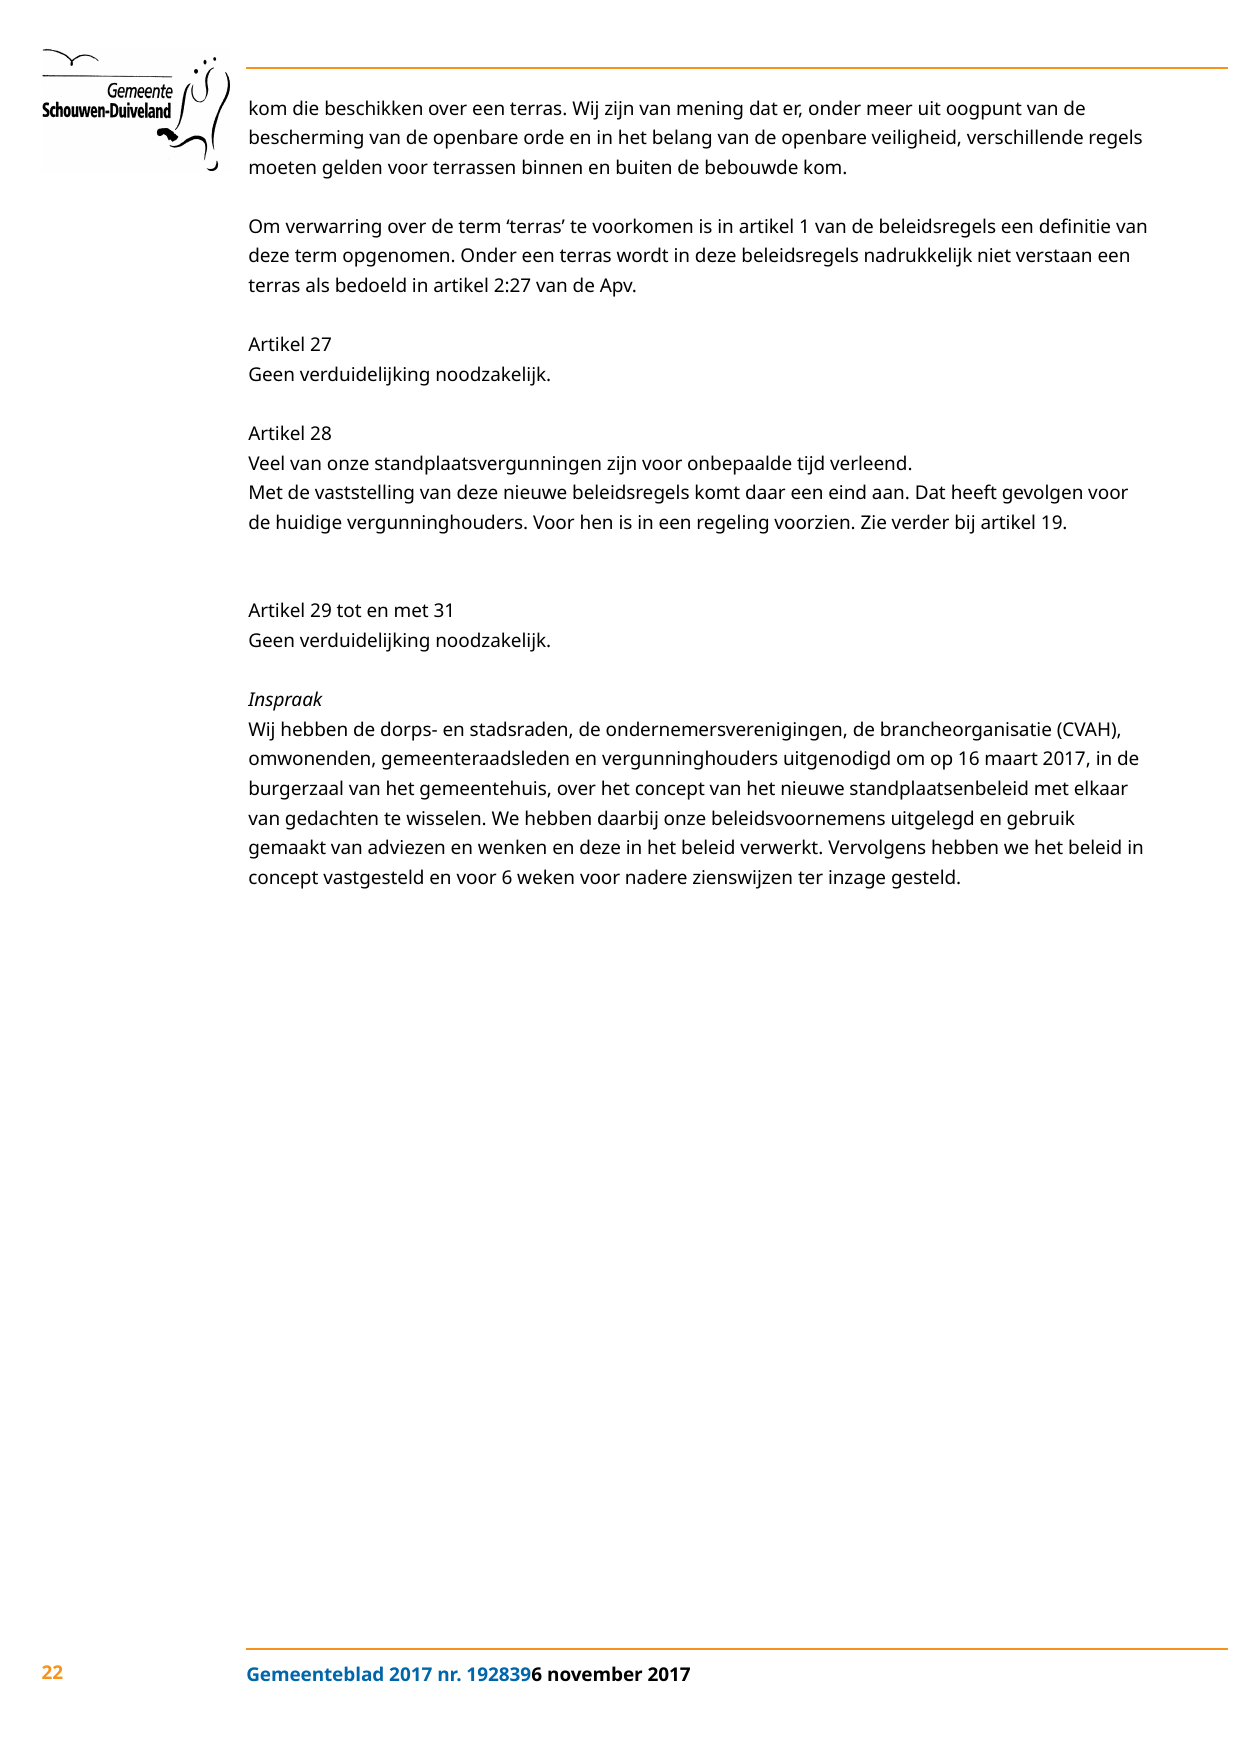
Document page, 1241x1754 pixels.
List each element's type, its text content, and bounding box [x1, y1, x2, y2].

text Om verwarring over de term ‘terras’ te voorkomen is in artikel 1 van de beleidsregels een definitie van deze term opgenomen. Onder een terras wordt in deze beleidsregels nadrukkelijk niet verstaan een terras als bedoeld in artikel 2:27 van de Apv. [248, 213, 1152, 298]
text Wij hebben de dorps- en stadsraden, de ondernemersverenigingen, de brancheorganisatie (CVAH), omwonenden, gemeenteraadsleden en vergunninghouders uitgenodigd om op 16 maart 2017, in de burgerzaal van het gemeentehuis, over het concept van het nieuwe standplaatsenbeleid met elkaar van gedachten te wisselen. We hebben daarbij onze beleidsvoornemens uitgelegd en gebruik gemaakt van adviezen en wenken en deze in het beleid verwerkt. Vervolgens hebben we het beleid in concept vastgesteld en voor 6 weken voor nadere zienswijzen ter inzage gesteld. [248, 716, 1152, 890]
text Geen verduidelijking noodzakelijk. [248, 361, 1152, 387]
text Artikel 27 [248, 331, 1152, 357]
picture [41, 47, 231, 172]
text Geen verduidelijking noodzakelijk. [248, 627, 1152, 653]
text Veel van onze standplaatsvergunningen zijn voor onbepaalde tijd verleend. [248, 450, 1152, 476]
text kom die beschikken over een terras. Wij zijn van mening dat er, onder meer uit oogpunt van de bescherming van de openbare orde en in het belang van de openbare veiligheid, verschillende regels moeten gelden voor terrassen binnen en buiten de bebouwde kom. [248, 95, 1152, 180]
text Inspraak [248, 686, 1152, 712]
text Met de vaststelling van deze nieuwe beleidsregels komt daar een eind aan. Dat heeft gevolgen voor de huidige vergunninghouders. Voor hen is in een regeling voorzien. Zie verder bij artikel 19. [248, 479, 1152, 535]
text Artikel 29 tot en met 31 [248, 598, 1152, 623]
text Artikel 28 [248, 420, 1152, 446]
